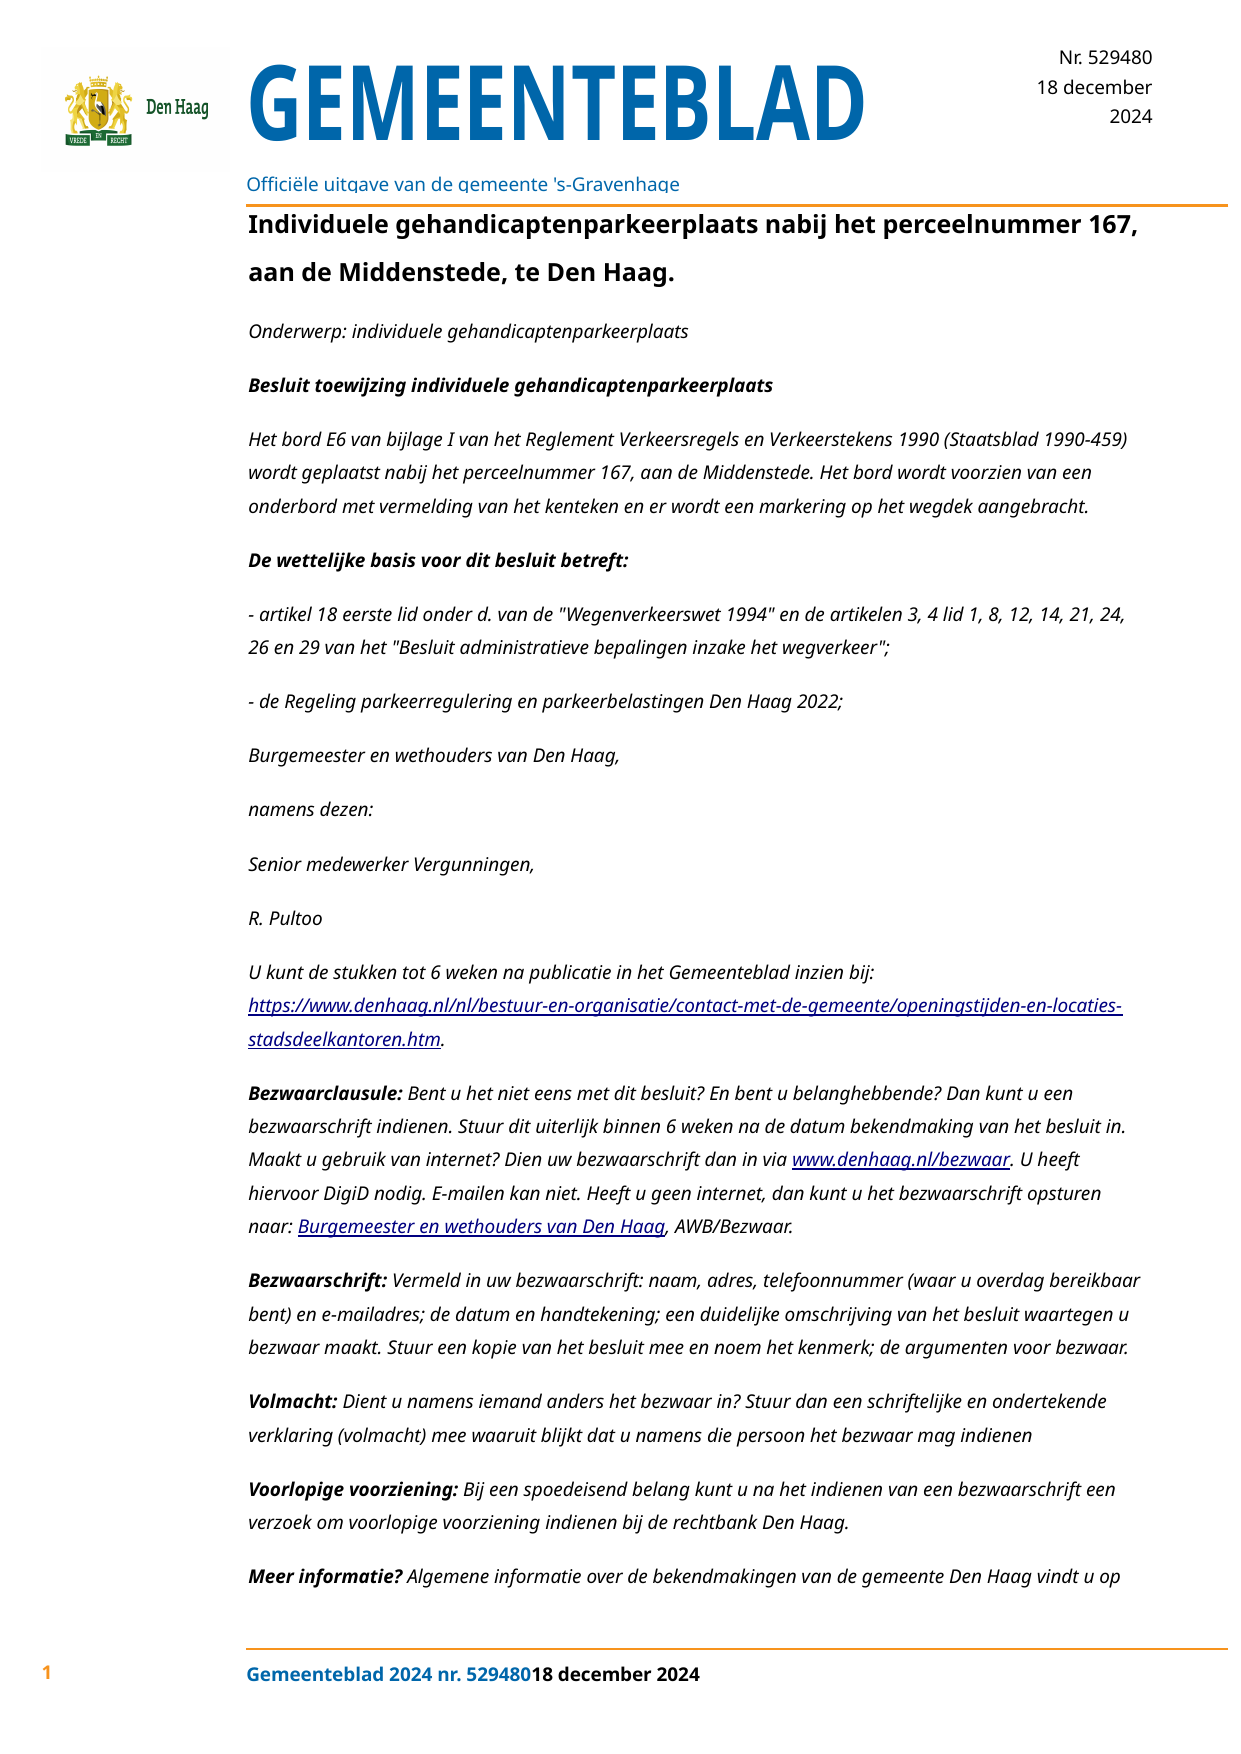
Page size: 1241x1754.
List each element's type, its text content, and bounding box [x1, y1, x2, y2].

text Besluit toewijzing individuele gehandicaptenparkeerplaats [248, 372, 1152, 398]
text Volmacht: Dient u namens iemand anders het bezwaar in? Stuur dan een schriftelijke en ondertekende verklaring (volmacht) mee waaruit blijkt dat u namens die persoon het bezwaar mag indienen [248, 1388, 1152, 1448]
text R. Pultoo [248, 905, 1152, 931]
text Onderwerp: individuele gehandicaptenparkeerplaats [248, 318, 1152, 344]
text U kunt de stukken tot 6 weken na publicatie in het Gemeenteblad inzien bij: https://www.denhaag.nl/nl/bestuur-en-organisatie/contact-met-de-gemeente/openingstijden-en-locaties-stadsdeelkantoren.htm. [248, 959, 1152, 1051]
text - artikel 18 eerste lid onder d. van de "Wegenverkeerswet 1994" en de artikelen 3, 4 lid 1, 8, 12, 14, 21, 24, 26 en 29 van het "Besluit administratieve bepalingen inzake het wegverkeer"; [248, 601, 1152, 660]
text De wettelijke basis voor dit besluit betreft: [248, 547, 1152, 573]
text - de Regeling parkeerregulering en parkeerbelastingen Den Haag 2022; [248, 688, 1152, 714]
text Senior medewerker Vergunningen, [248, 851, 1152, 876]
text Bezwaarclausule: Bent u het niet eens met dit besluit? En bent u belanghebbende? Dan kunt u een bezwaarschrift indienen. Stuur dit uiterlijk binnen 6 weken na de datum bekendmaking van het besluit in. Maakt u gebruik van internet? Dien uw bezwaarschrift dan in via www.denhaag.nl/bezwaar. U heeft hiervoor DigiD nodig. E-mailen kan niet. Heeft u geen internet, dan kunt u het bezwaarschrift opsturen naar: Burgemeester en wethouders van Den Haag, AWB/Bezwaar. [248, 1080, 1152, 1239]
text Meer informatie? Algemene informatie over de bekendmakingen van de gemeente Den Haag vindt u op [248, 1563, 1152, 1589]
picture [41, 47, 231, 172]
text Voorlopige voorziening: Bij een spoedeisend belang kunt u na het indienen van een bezwaarschrift een verzoek om voorlopige voorziening indienen bij de rechtbank Den Haag. [248, 1476, 1152, 1535]
text Bezwaarschrift: Vermeld in uw bezwaarschrift: naam, adres, telefoonnummer (waar u overdag bereikbaar bent) en e-mailadres; de datum en handtekening; een duidelijke omschrijving van het besluit waartegen u bezwaar maakt. Stuur een kopie van het besluit mee en noem het kenmerk; de argumenten voor bezwaar. [248, 1268, 1152, 1360]
text namens dezen: [248, 797, 1152, 822]
text Burgemeester en wethouders van Den Haag, [248, 743, 1152, 768]
text Individuele gehandicaptenparkeerplaats nabij het perceelnummer 167, aan de Middenstede, te Den Haag. [248, 207, 1152, 288]
text Het bord E6 van bijlage I van het Reglement Verkeersregels en Verkeerstekens 1990 (Staatsblad 1990-459) wordt geplaatst nabij het perceelnummer 167, aan de Middenstede. Het bord wordt voorzien van een onderbord met vermelding van het kenteken en er wordt een markering op het wegdek aangebracht. [248, 426, 1152, 519]
